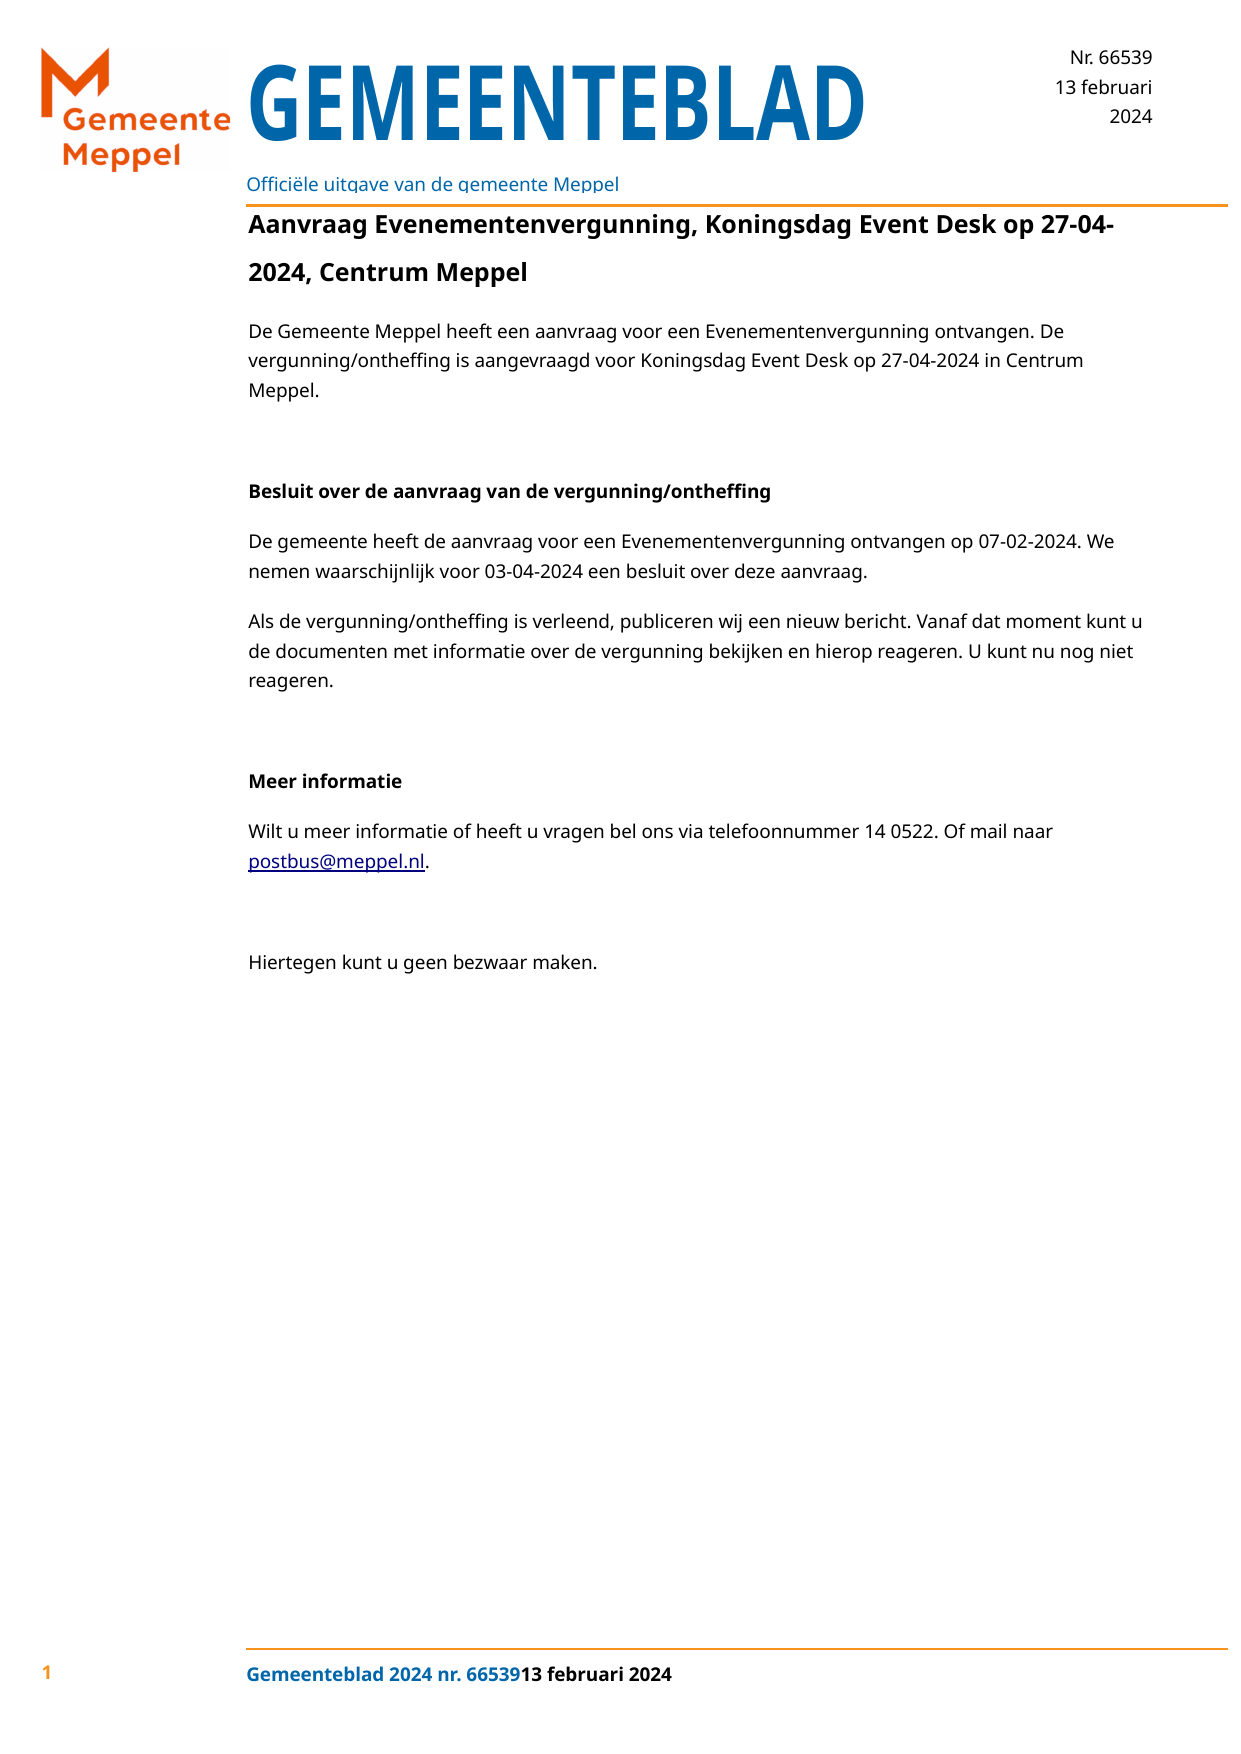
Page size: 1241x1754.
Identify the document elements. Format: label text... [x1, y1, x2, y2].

picture [41, 47, 231, 172]
text De Gemeente Meppel heeft een aanvraag voor een Evenementenvergunning ontvangen. De vergunning/ontheffing is aangevraagd voor Koningsdag Event Desk op 27-04-2024 in Centrum Meppel. [248, 318, 1152, 403]
text Hiertegen kunt u geen bezwaar maken. [248, 949, 1152, 975]
text Als de vergunning/ontheffing is verleend, publiceren wij een nieuw bericht. Vanaf dat moment kunt u de documenten met informatie over de vergunning bekijken en hierop reageren. U kunt nu nog niet reageren. [248, 608, 1152, 693]
text De gemeente heeft de aanvraag voor een Evenementenvergunning ontvangen op 07-02-2024. We nemen waarschijnlijk voor 03-04-2024 een besluit over deze aanvraag. [248, 528, 1152, 584]
text Besluit over de aanvraag van de vergunning/ontheffing [248, 478, 1152, 504]
text Aanvraag Evenementenvergunning, Koningsdag Event Desk op 27-04-2024, Centrum Meppel [248, 207, 1152, 288]
text Wilt u meer informatie of heeft u vragen bel ons via telefoonnummer 14 0522. Of mail naar postbus@meppel.nl. [248, 819, 1152, 874]
text Meer informatie [248, 768, 1152, 794]
